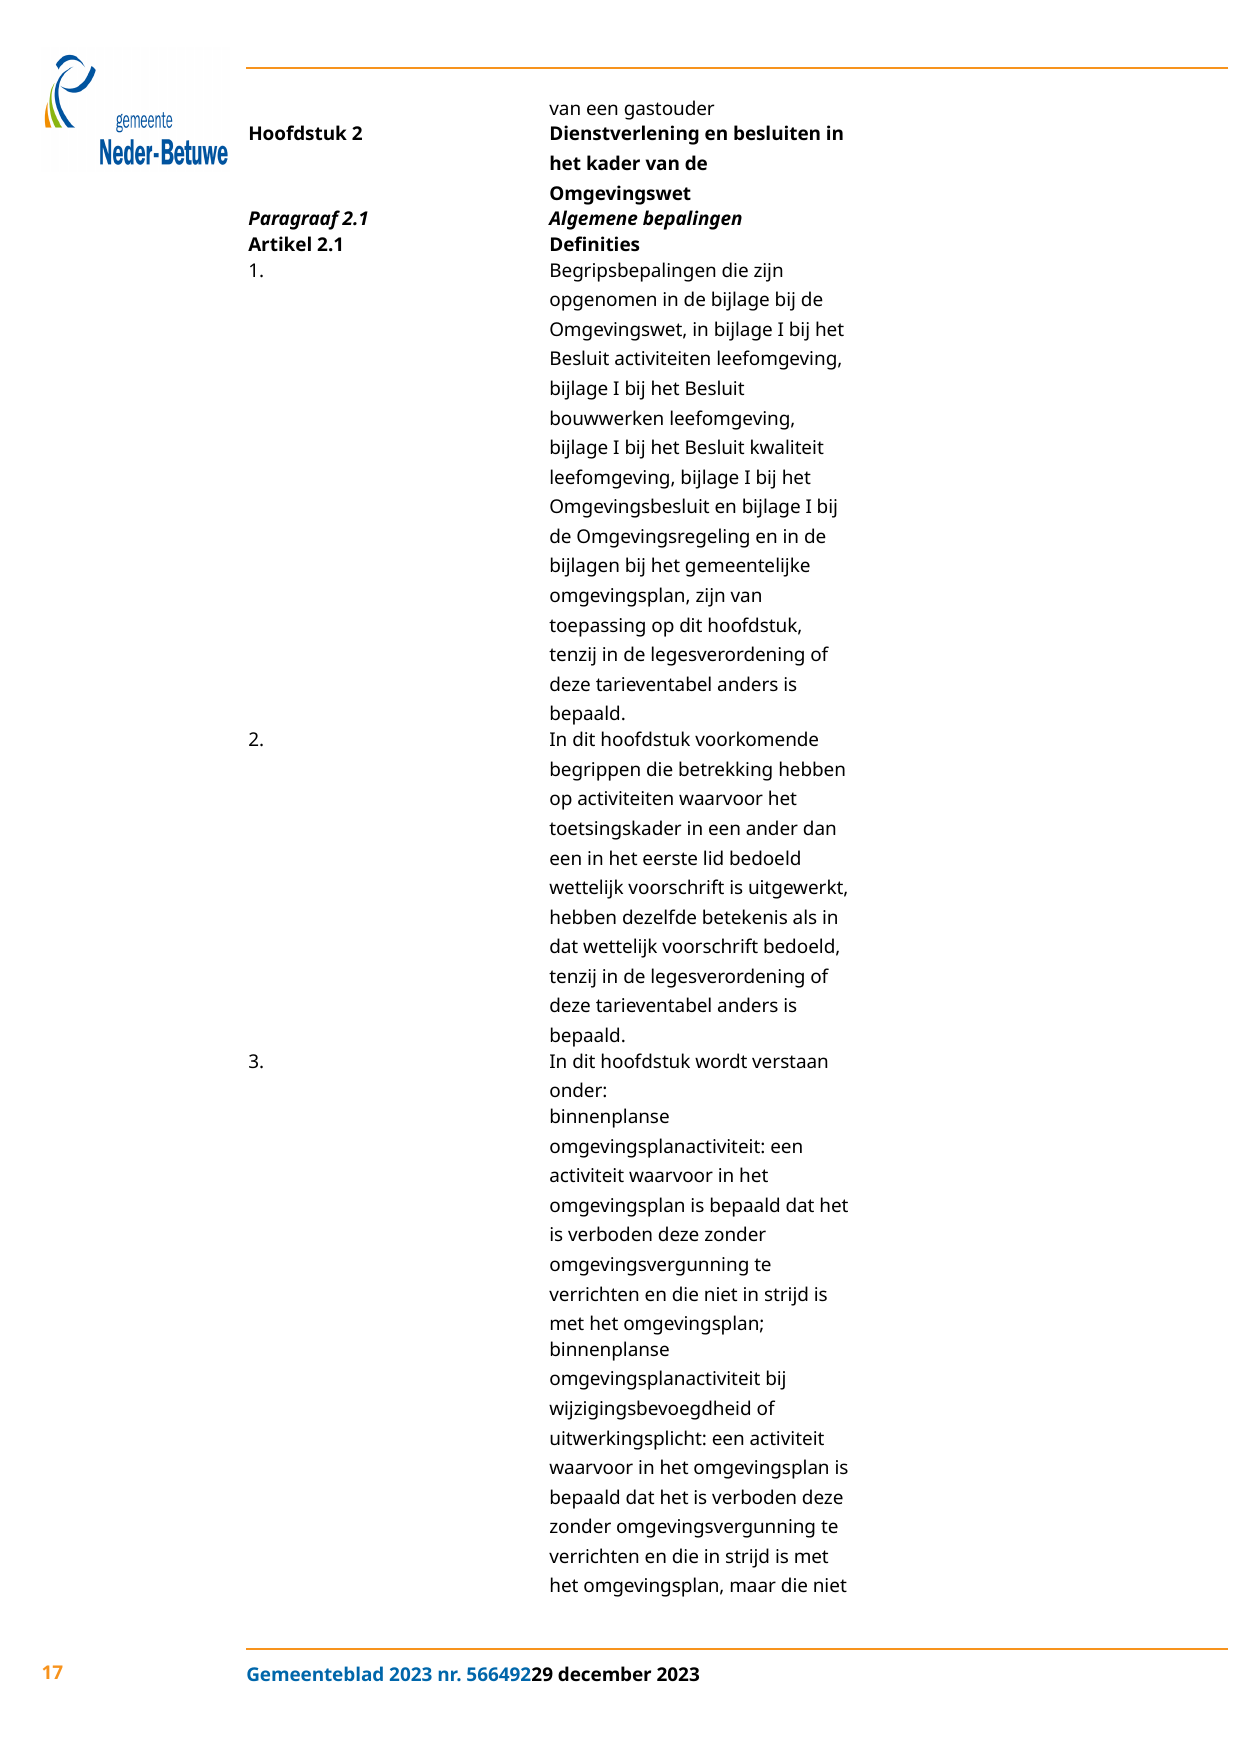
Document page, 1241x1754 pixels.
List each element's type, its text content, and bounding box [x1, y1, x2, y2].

table_cell [850, 205, 1152, 231]
table_cell [850, 121, 1152, 205]
table_cell Paragraaf 2.1 [248, 205, 549, 231]
table_cell [850, 1048, 1152, 1103]
table_cell [850, 95, 1152, 121]
picture [41, 47, 231, 172]
table_cell binnenplanse omgevingsplanactiviteit bij wijzigingsbevoegdheid of uitwerkingsplicht: een activiteit waarvoor in het omgevingsplan is bepaald dat het is verboden deze zonder omgevingsvergunning te verrichten en die in strijd is met het omgevingsplan, maar die niet [549, 1336, 850, 1598]
table_cell [850, 231, 1152, 257]
table_cell [850, 257, 1152, 726]
table_cell Artikel 2.1 [248, 231, 549, 257]
table_cell [248, 1336, 549, 1598]
table_cell van een gastouder [549, 95, 850, 121]
table_cell Dienstverlening en besluiten in het kader van de Omgevingswet [549, 121, 850, 205]
table_cell [850, 1336, 1152, 1598]
table_cell Hoofdstuk 2 [248, 121, 549, 205]
table_cell [850, 726, 1152, 1048]
table_cell In dit hoofdstuk voorkomende begrippen die betrekking hebben op activiteiten waarvoor het toetsingskader in een ander dan een in het eerste lid bedoeld wettelijk voorschrift is uitgewerkt, hebben dezelfde betekenis als in dat wettelijk voorschrift bedoeld, tenzij in de legesverordening of deze tarieventabel anders is bepaald. [549, 726, 850, 1048]
table_cell 2. [248, 726, 549, 1048]
table_cell 1. [248, 257, 549, 726]
table_cell In dit hoofdstuk wordt verstaan onder: [549, 1048, 850, 1103]
table_cell binnenplanse omgevingsplanactiviteit: een activiteit waarvoor in het omgevingsplan is bepaald dat het is verboden deze zonder omgevingsvergunning te verrichten en die niet in strijd is met het omgevingsplan; [549, 1103, 850, 1336]
table_cell Begripsbepalingen die zijn opgenomen in de bijlage bij de Omgevingswet, in bijlage I bij het Besluit activiteiten leefomgeving, bijlage I bij het Besluit bouwwerken leefomgeving, bijlage I bij het Besluit kwaliteit leefomgeving, bijlage I bij het Omgevingsbesluit en bijlage I bij de Omgevingsregeling en in de bijlagen bij het gemeentelijke omgevingsplan, zijn van toepassing op dit hoofdstuk, tenzij in de legesverordening of deze tarieventabel anders is bepaald. [549, 257, 850, 726]
table_cell Algemene bepalingen [549, 205, 850, 231]
table_cell 3. [248, 1048, 549, 1103]
table_cell [248, 1103, 549, 1336]
table_cell [850, 1103, 1152, 1336]
table_cell Definities [549, 231, 850, 257]
table_cell [248, 95, 549, 121]
